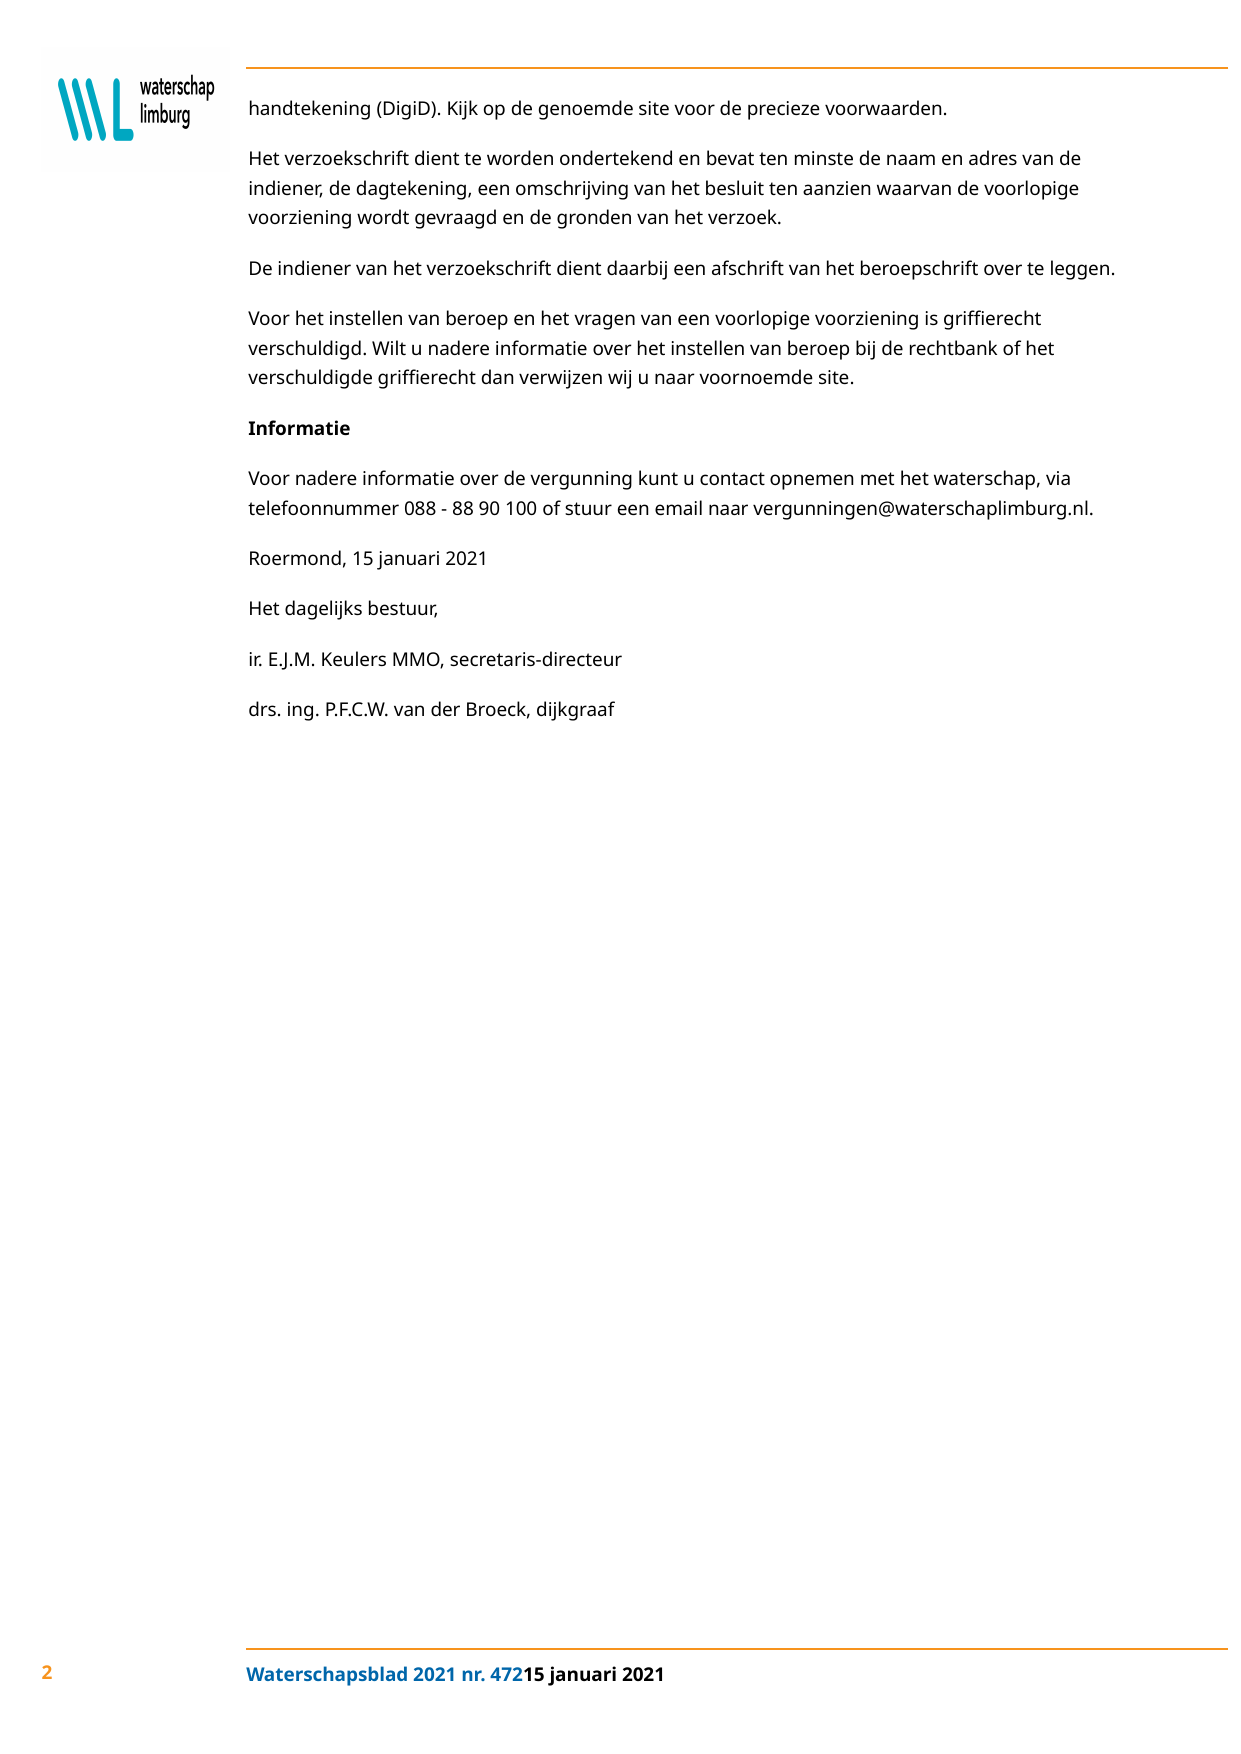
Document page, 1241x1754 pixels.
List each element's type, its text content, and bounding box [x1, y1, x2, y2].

text ir. E.J.M. Keulers MMO, secretaris-directeur [248, 646, 1152, 672]
text Informatie [248, 415, 1152, 441]
text handtekening (DigiD). Kijk op de genoemde site voor de precieze voorwaarden. [248, 95, 1152, 121]
picture [41, 47, 231, 172]
text Het verzoekschrift dient te worden ondertekend en bevat ten minste de naam en adres van de indiener, de dagtekening, een omschrijving van het besluit ten aanzien waarvan de voorlopige voorziening wordt gevraagd en de gronden van het verzoek. [248, 145, 1152, 230]
text drs. ing. P.F.C.W. van der Broeck, dijkgraaf [248, 696, 1152, 722]
text Voor het instellen van beroep en het vragen van een voorlopige voorziening is griffierecht verschuldigd. Wilt u nadere informatie over het instellen van beroep bij de rechtbank of het verschuldigde griffierecht dan verwijzen wij u naar voornoemde site. [248, 305, 1152, 390]
text Het dagelijks bestuur, [248, 596, 1152, 621]
text Roermond, 15 januari 2021 [248, 545, 1152, 571]
text De indiener van het verzoekschrift dient daarbij een afschrift van het beroepschrift over te leggen. [248, 255, 1152, 281]
text Voor nadere informatie over de vergunning kunt u contact opnemen met het waterschap, via telefoonnummer 088 - 88 90 100 of stuur een email naar vergunningen@waterschaplimburg.nl. [248, 465, 1152, 521]
